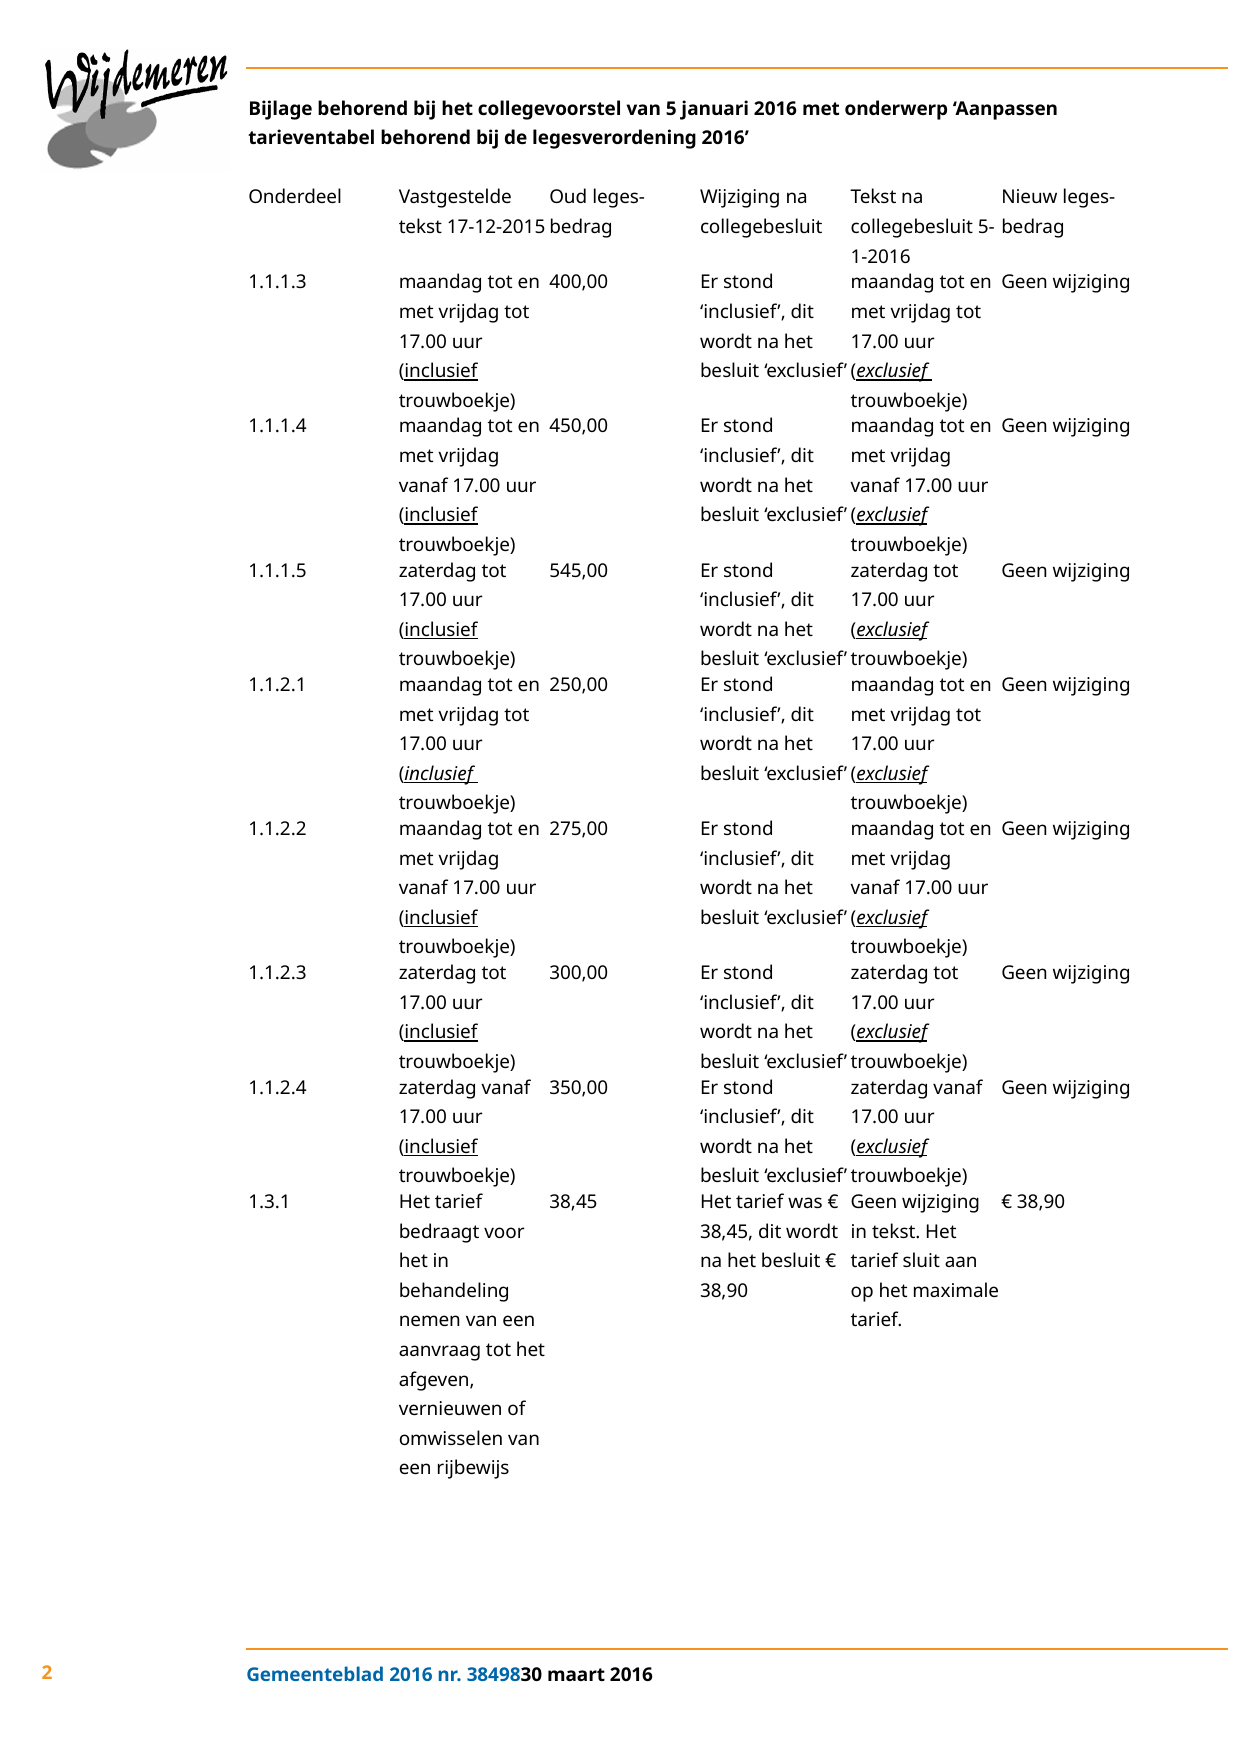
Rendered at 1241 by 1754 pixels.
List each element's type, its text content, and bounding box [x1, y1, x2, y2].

table_cell Er stond ‘inclusief’, dit wordt na het besluit ‘exclusief’ [700, 269, 850, 413]
table_cell Er stond ‘inclusief’, dit wordt na het besluit ‘exclusief’ [700, 959, 850, 1074]
table_cell 1.1.2.4 [248, 1074, 398, 1188]
table_cell Er stond ‘inclusief’, dit wordt na het besluit ‘exclusief’ [700, 815, 850, 959]
table_cell maandag tot en met vrijdag tot 17.00 uur (exclusief trouwboekje) [850, 671, 1001, 815]
table_cell 350,00 [549, 1074, 700, 1188]
table_cell Geen wijziging [1001, 671, 1152, 815]
table_cell maandag tot en met vrijdag tot 17.00 uur (inclusief trouwboekje) [399, 671, 549, 815]
table_cell Het tarief was € 38,45, dit wordt na het besluit € 38,90 [700, 1188, 850, 1480]
table_cell 450,00 [549, 413, 700, 557]
table_cell Geen wijziging [1001, 815, 1152, 959]
table_cell zaterdag vanaf 17.00 uur (inclusief trouwboekje) [399, 1074, 549, 1188]
table_cell zaterdag vanaf 17.00 uur (exclusief trouwboekje) [850, 1074, 1001, 1188]
table_cell Geen wijziging in tekst. Het tarief sluit aan op het maximale tarief. [850, 1188, 1001, 1480]
table_cell Geen wijziging [1001, 959, 1152, 1074]
table_cell Geen wijziging [1001, 413, 1152, 557]
table_header Oud leges- bedrag [549, 184, 700, 269]
table_cell 38,45 [549, 1188, 700, 1480]
table_cell 1.1.2.3 [248, 959, 398, 1074]
table_cell zaterdag tot 17.00 uur (exclusief trouwboekje) [850, 959, 1001, 1074]
table_header Wijziging na collegebesluit [700, 184, 850, 269]
table_cell 1.1.1.5 [248, 557, 398, 671]
table_header Tekst na collegebesluit 5-1-2016 [850, 184, 1001, 269]
table_cell 545,00 [549, 557, 700, 671]
text Bijlage behorend bij het collegevoorstel van 5 januari 2016 met onderwerp ‘Aanpassen tarieventabel behorend bij de legesverordening 2016’ [248, 95, 1152, 150]
table_cell maandag tot en met vrijdag vanaf 17.00 uur (inclusief trouwboekje) [399, 815, 549, 959]
table_cell 275,00 [549, 815, 700, 959]
table_cell zaterdag tot 17.00 uur (exclusief trouwboekje) [850, 557, 1001, 671]
table_cell 1.1.1.4 [248, 413, 398, 557]
table_cell Geen wijziging [1001, 1074, 1152, 1188]
table_cell Er stond ‘inclusief’, dit wordt na het besluit ‘exclusief’ [700, 557, 850, 671]
table_cell 1.1.2.1 [248, 671, 398, 815]
table_cell maandag tot en met vrijdag tot 17.00 uur (exclusief trouwboekje) [850, 269, 1001, 413]
table_cell Het tarief bedraagt voor het in behandeling nemen van een aanvraag tot het afgeven, vernieuwen of omwisselen van een rijbewijs [399, 1188, 549, 1480]
table_cell 400,00 [549, 269, 700, 413]
table_cell Er stond ‘inclusief’, dit wordt na het besluit ‘exclusief’ [700, 1074, 850, 1188]
table_cell maandag tot en met vrijdag vanaf 17.00 uur (inclusief trouwboekje) [399, 413, 549, 557]
table_cell maandag tot en met vrijdag vanaf 17.00 uur (exclusief trouwboekje) [850, 815, 1001, 959]
table_cell € 38,90 [1001, 1188, 1152, 1480]
table_cell Geen wijziging [1001, 557, 1152, 671]
table_cell maandag tot en met vrijdag vanaf 17.00 uur (exclusief trouwboekje) [850, 413, 1001, 557]
table_header Vastgestelde tekst 17-12-2015 [399, 184, 549, 269]
table_cell 250,00 [549, 671, 700, 815]
picture [41, 47, 231, 172]
table_cell 1.1.2.2 [248, 815, 398, 959]
table_cell zaterdag tot 17.00 uur (inclusief trouwboekje) [399, 959, 549, 1074]
table_cell 1.1.1.3 [248, 269, 398, 413]
table_cell Er stond ‘inclusief’, dit wordt na het besluit ‘exclusief’ [700, 671, 850, 815]
table_header Nieuw leges- bedrag [1001, 184, 1152, 269]
table_cell Er stond ‘inclusief’, dit wordt na het besluit ‘exclusief’ [700, 413, 850, 557]
table_header Onderdeel [248, 184, 398, 269]
table_cell Geen wijziging [1001, 269, 1152, 413]
table_cell 300,00 [549, 959, 700, 1074]
table_cell maandag tot en met vrijdag tot 17.00 uur (inclusief trouwboekje) [399, 269, 549, 413]
table_cell 1.3.1 [248, 1188, 398, 1480]
table_cell zaterdag tot 17.00 uur (inclusief trouwboekje) [399, 557, 549, 671]
